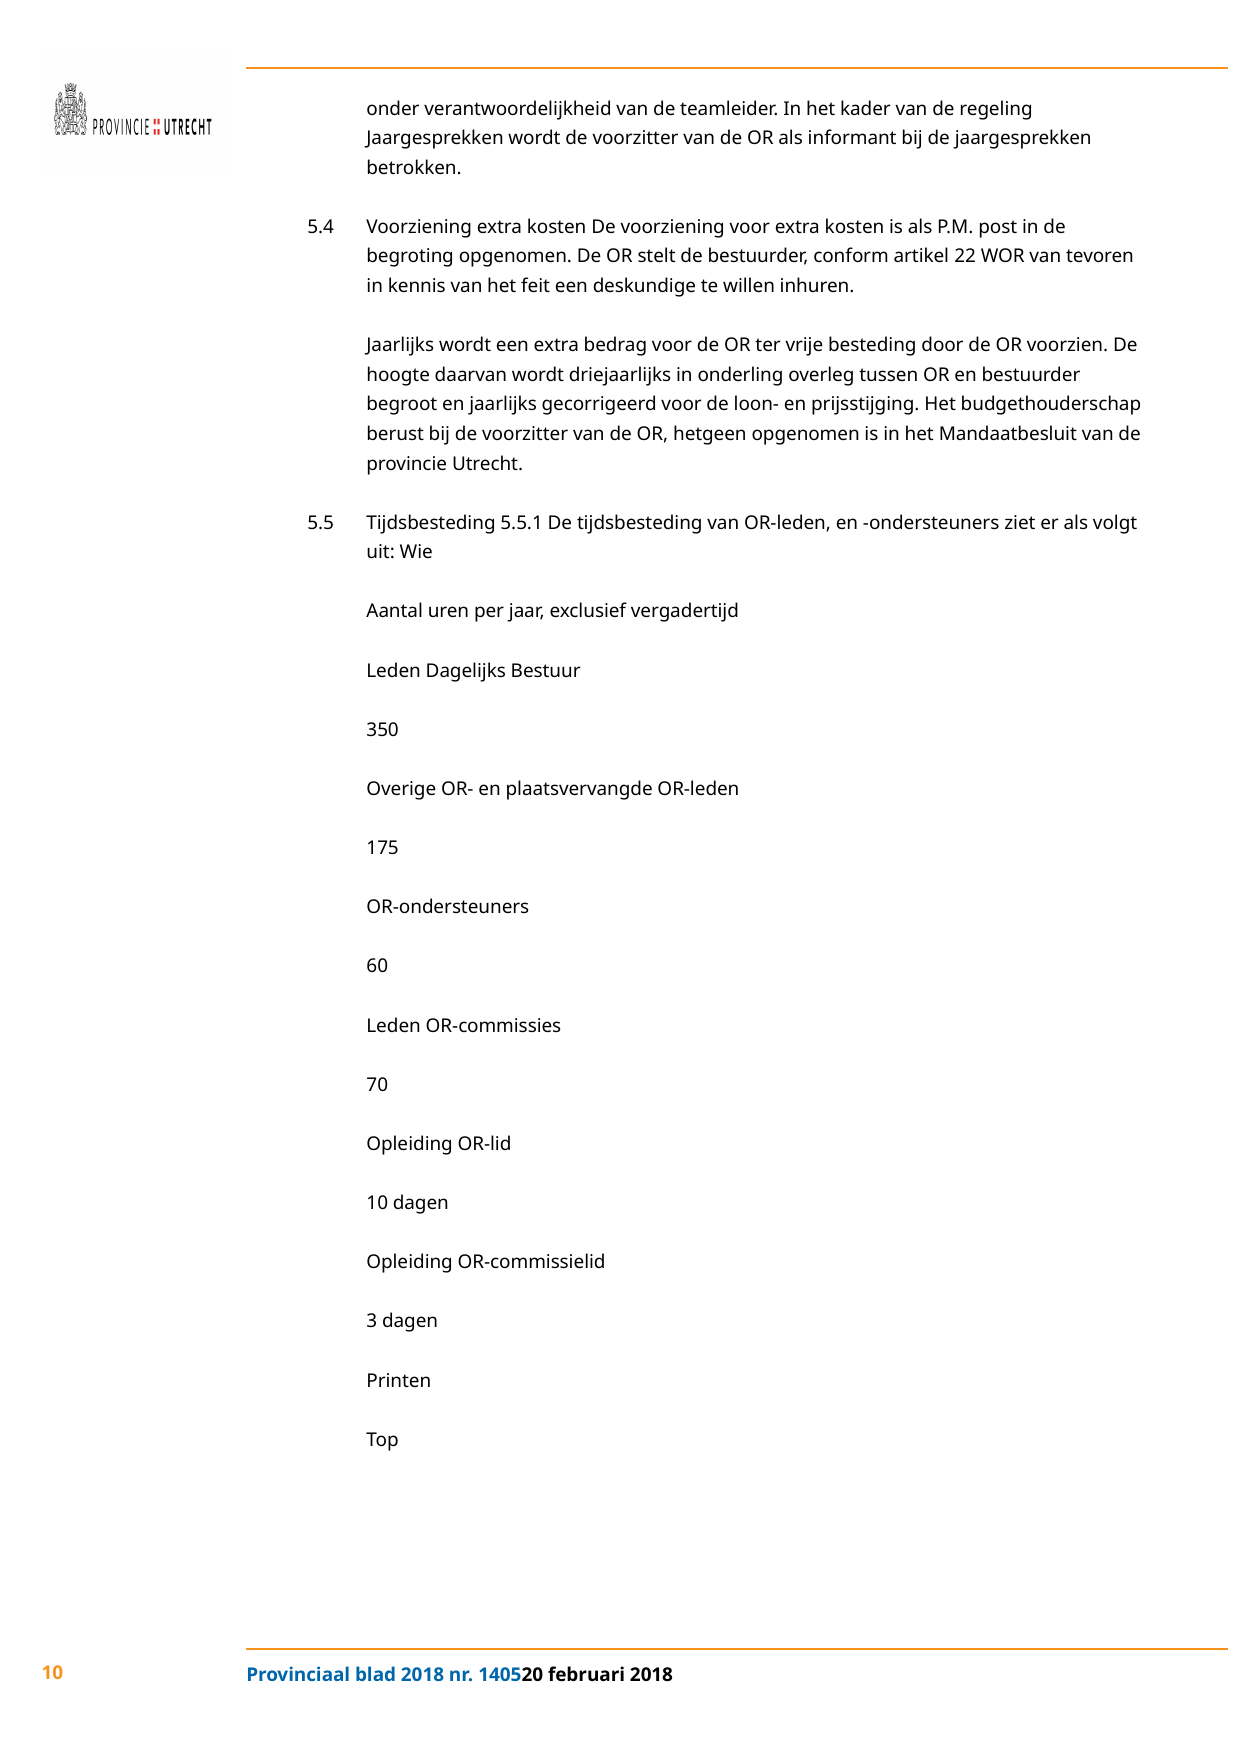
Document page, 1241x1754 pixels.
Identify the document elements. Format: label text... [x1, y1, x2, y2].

picture [41, 47, 231, 172]
list 3 dagen [307, 1308, 1152, 1333]
list 10 dagen [307, 1189, 1152, 1215]
list Top [307, 1426, 1152, 1452]
list Opleiding OR-lid [307, 1130, 1152, 1156]
list Tijdsbesteding 5.5.1 De tijdsbesteding van OR-leden, en -ondersteuners ziet er als volgt uit: Wie [307, 509, 1152, 564]
list Aantal uren per jaar, exclusief vergadertijd [307, 598, 1152, 623]
list Voorziening extra kosten De voorziening voor extra kosten is als P.M. post in de begroting opgenomen. De OR stelt de bestuurder, conform artikel 22 WOR van tevoren in kennis van het feit een deskundige te willen inhuren. [307, 213, 1152, 298]
list Jaarlijks wordt een extra bedrag voor de OR ter vrije besteding door de OR voorzien. De hoogte daarvan wordt driejaarlijks in onderling overleg tussen OR en bestuurder begroot en jaarlijks gecorrigeerd voor de loon- en prijsstijging. Het budgethouderschap berust bij de voorzitter van de OR, hetgeen opgenomen is in het Mandaatbesluit van de provincie Utrecht. [307, 331, 1152, 476]
list onder verantwoordelijkheid van de teamleider. In het kader van de regeling Jaargesprekken wordt de voorzitter van de OR als informant bij de jaargesprekken betrokken. [307, 95, 1152, 180]
list 350 [307, 716, 1152, 742]
list 60 [307, 953, 1152, 978]
list Leden Dagelijks Bestuur [307, 657, 1152, 683]
list Overige OR- en plaatsvervangde OR-leden [307, 775, 1152, 801]
list OR-ondersteuners [307, 893, 1152, 919]
list 175 [307, 834, 1152, 860]
list 70 [307, 1071, 1152, 1097]
list Leden OR-commissies [307, 1012, 1152, 1038]
list Opleiding OR-commissielid [307, 1248, 1152, 1274]
list Printen [307, 1367, 1152, 1393]
